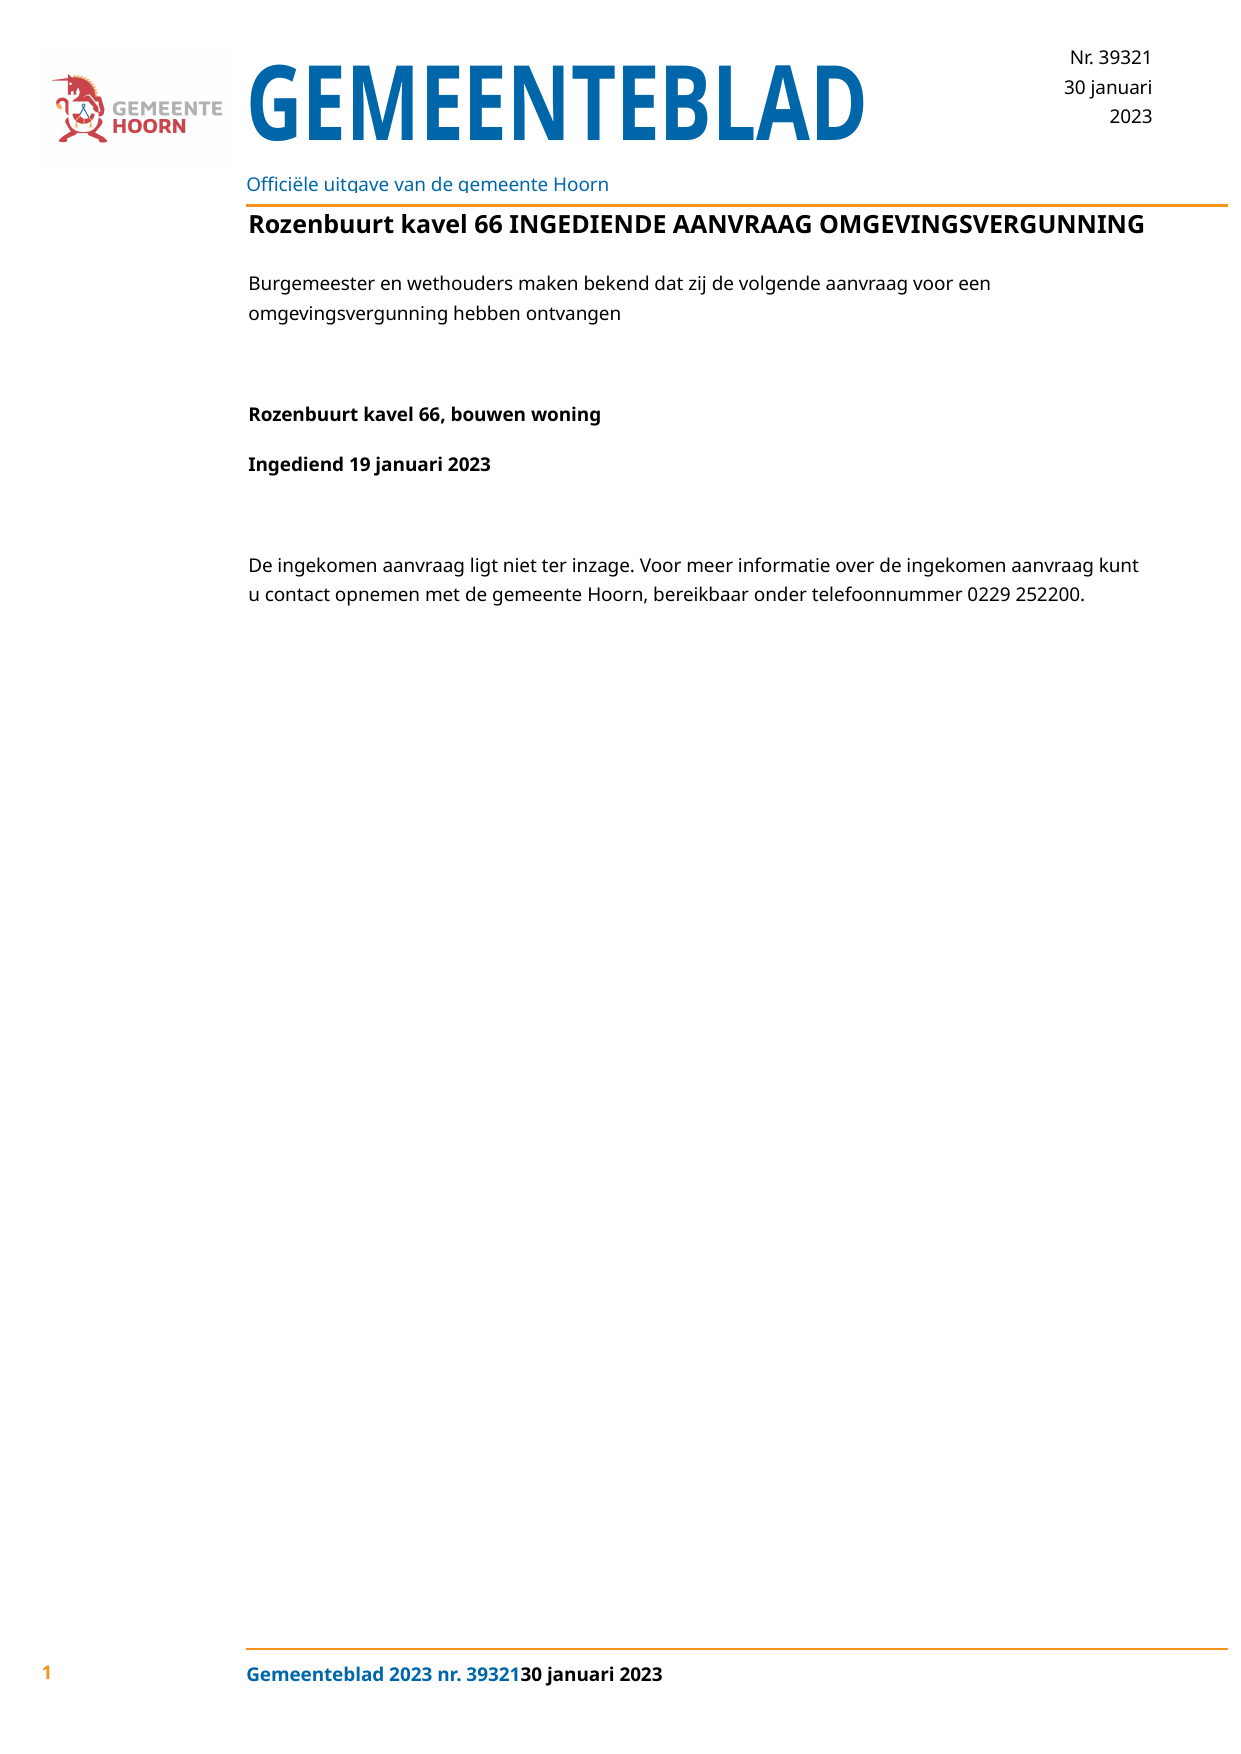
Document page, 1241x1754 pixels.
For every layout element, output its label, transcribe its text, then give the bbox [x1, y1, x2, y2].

text Burgemeester en wethouders maken bekend dat zij de volgende aanvraag voor een omgevingsvergunning hebben ontvangen [248, 270, 1152, 326]
text De ingekomen aanvraag ligt niet ter inzage. Voor meer informatie over de ingekomen aanvraag kunt u contact opnemen met de gemeente Hoorn, bereikbaar onder telefoonnummer 0229 252200. [248, 552, 1152, 607]
text Ingediend 19 januari 2023 [248, 451, 1152, 477]
picture [41, 47, 231, 172]
text Rozenbuurt kavel 66, bouwen woning [248, 401, 1152, 426]
text Rozenbuurt kavel 66 INGEDIENDE AANVRAAG OMGEVINGSVERGUNNING [248, 207, 1152, 241]
